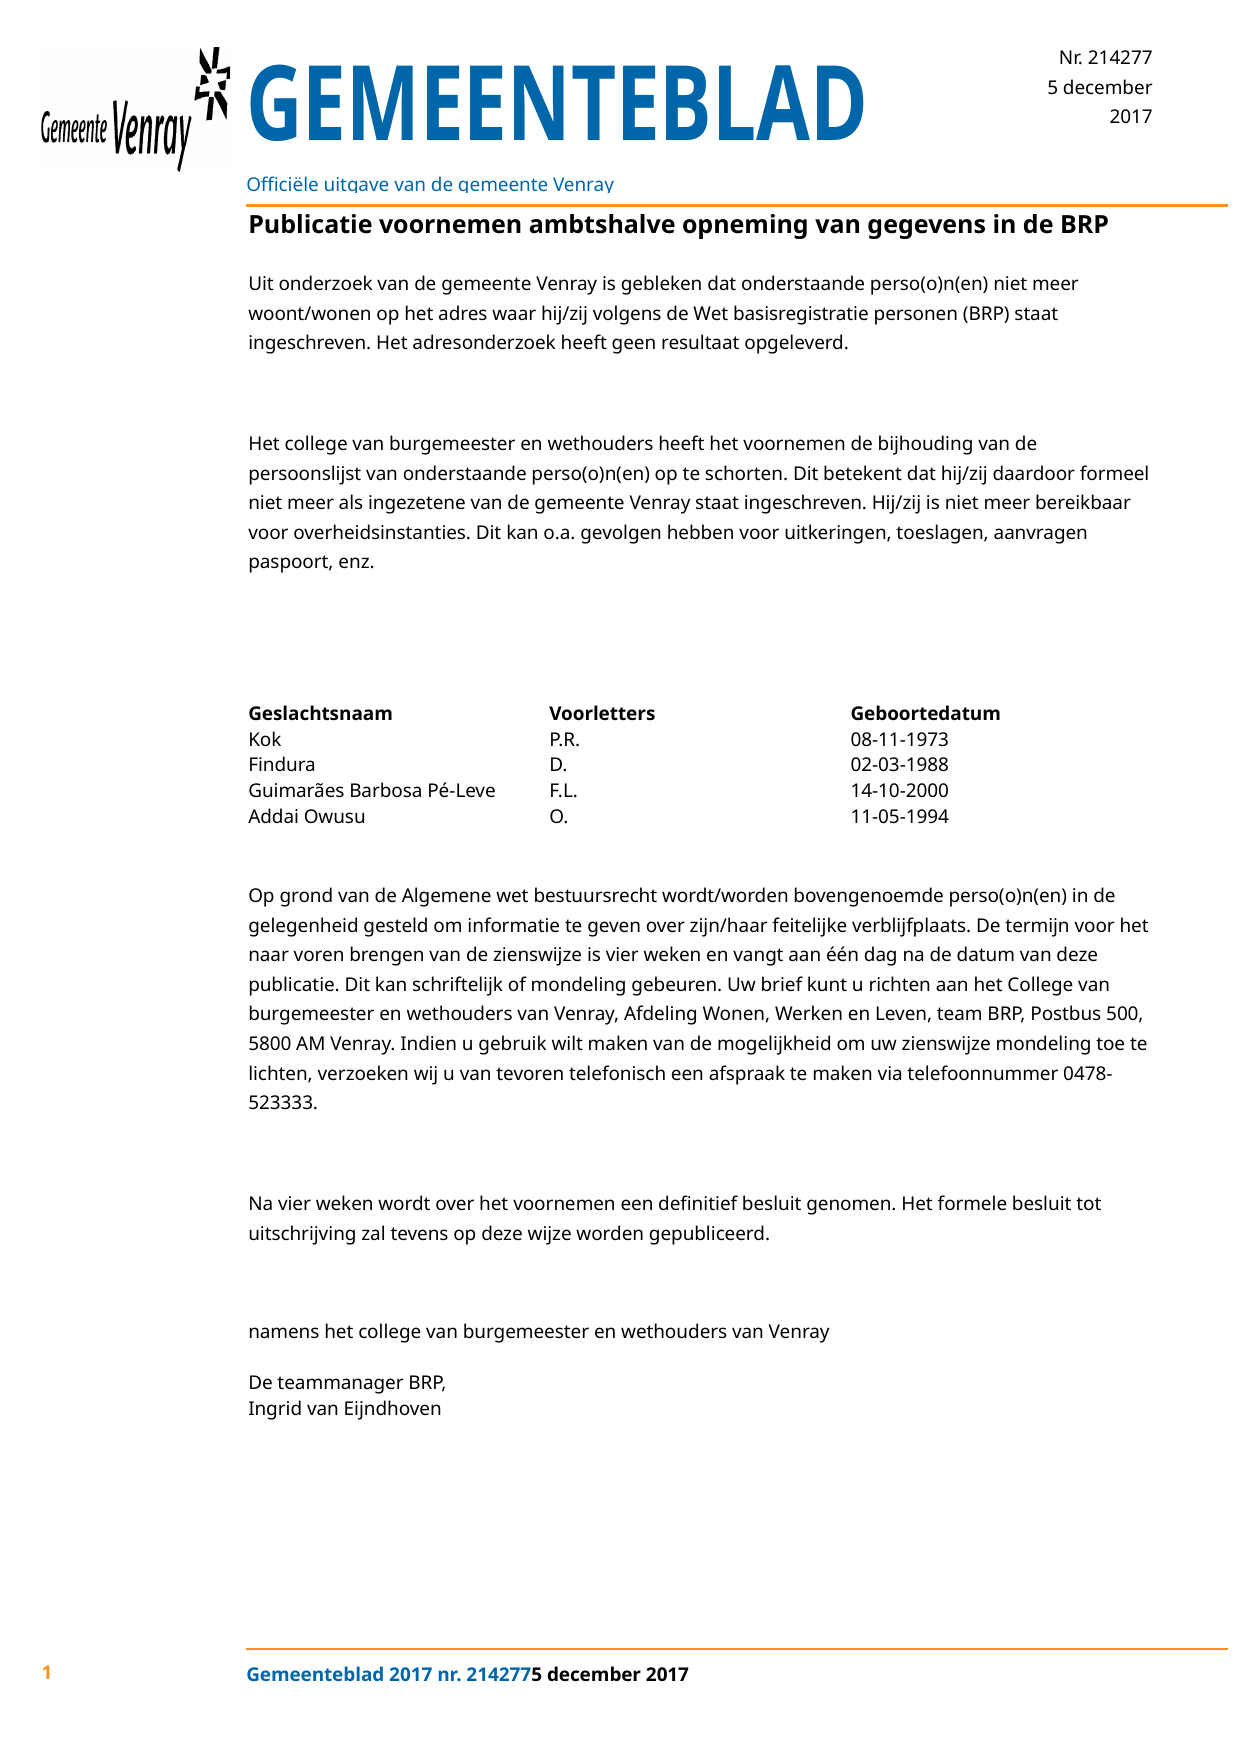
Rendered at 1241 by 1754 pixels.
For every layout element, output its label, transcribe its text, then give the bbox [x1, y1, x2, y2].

table_header Geslachtsnaam [248, 700, 549, 726]
text Publicatie voornemen ambtshalve opneming van gegevens in de BRP [248, 207, 1152, 241]
table_cell P.R. [549, 726, 850, 751]
table_cell Kok [248, 726, 549, 751]
table_header Geboortedatum [850, 700, 1152, 726]
text Op grond van de Algemene wet bestuursrecht wordt/worden bovengenoemde perso(o)n(en) in de gelegenheid gesteld om informatie te geven over zijn/haar feitelijke verblijfplaats. De termijn voor het naar voren brengen van de zienswijze is vier weken en vangt aan één dag na de datum van deze publicatie. Dit kan schriftelijk of mondeling gebeuren. Uw brief kunt u richten aan het College van burgemeester en wethouders van Venray, Afdeling Wonen, Werken en Leven, team BRP, Postbus 500, 5800 AM Venray. Indien u gebruik wilt maken van de mogelijkheid om uw zienswijze mondeling toe te lichten, verzoeken wij u van tevoren telefonisch een afspraak te maken via telefoonnummer 0478-523333. [248, 882, 1152, 1115]
text namens het college van burgemeester en wethouders van Venray [248, 1318, 1152, 1344]
table_header Voorletters [549, 700, 850, 726]
table_cell Addai Owusu [248, 803, 549, 829]
text Na vier weken wordt over het voornemen een definitief besluit genomen. Het formele besluit tot uitschrijving zal tevens op deze wijze worden gepubliceerd. [248, 1190, 1152, 1246]
table_cell D. [549, 751, 850, 777]
text Ingrid van Eijndhoven [248, 1395, 1152, 1421]
table_cell 14-10-2000 [850, 777, 1152, 803]
text Het college van burgemeester en wethouders heeft het voornemen de bijhouding van de persoonslijst van onderstaande perso(o)n(en) op te schorten. Dit betekent dat hij/zij daardoor formeel niet meer als ingezetene van de gemeente Venray staat ingeschreven. Hij/zij is niet meer bereikbaar voor overheidsinstanties. Dit kan o.a. gevolgen hebben voor uitkeringen, toeslagen, aanvragen paspoort, enz. [248, 430, 1152, 574]
table_cell Findura [248, 751, 549, 777]
table_cell 11-05-1994 [850, 803, 1152, 829]
table_cell 02-03-1988 [850, 751, 1152, 777]
table_cell F.L. [549, 777, 850, 803]
text De teammanager BRP, [248, 1369, 1152, 1395]
picture [41, 47, 231, 172]
table_cell 08-11-1973 [850, 726, 1152, 751]
text Uit onderzoek van de gemeente Venray is gebleken dat onderstaande perso(o)n(en) niet meer woont/wonen op het adres waar hij/zij volgens de Wet basisregistratie personen (BRP) staat ingeschreven. Het adresonderzoek heeft geen resultaat opgeleverd. [248, 270, 1152, 355]
table_cell O. [549, 803, 850, 829]
table_cell Guimarães Barbosa Pé-Leve [248, 777, 549, 803]
